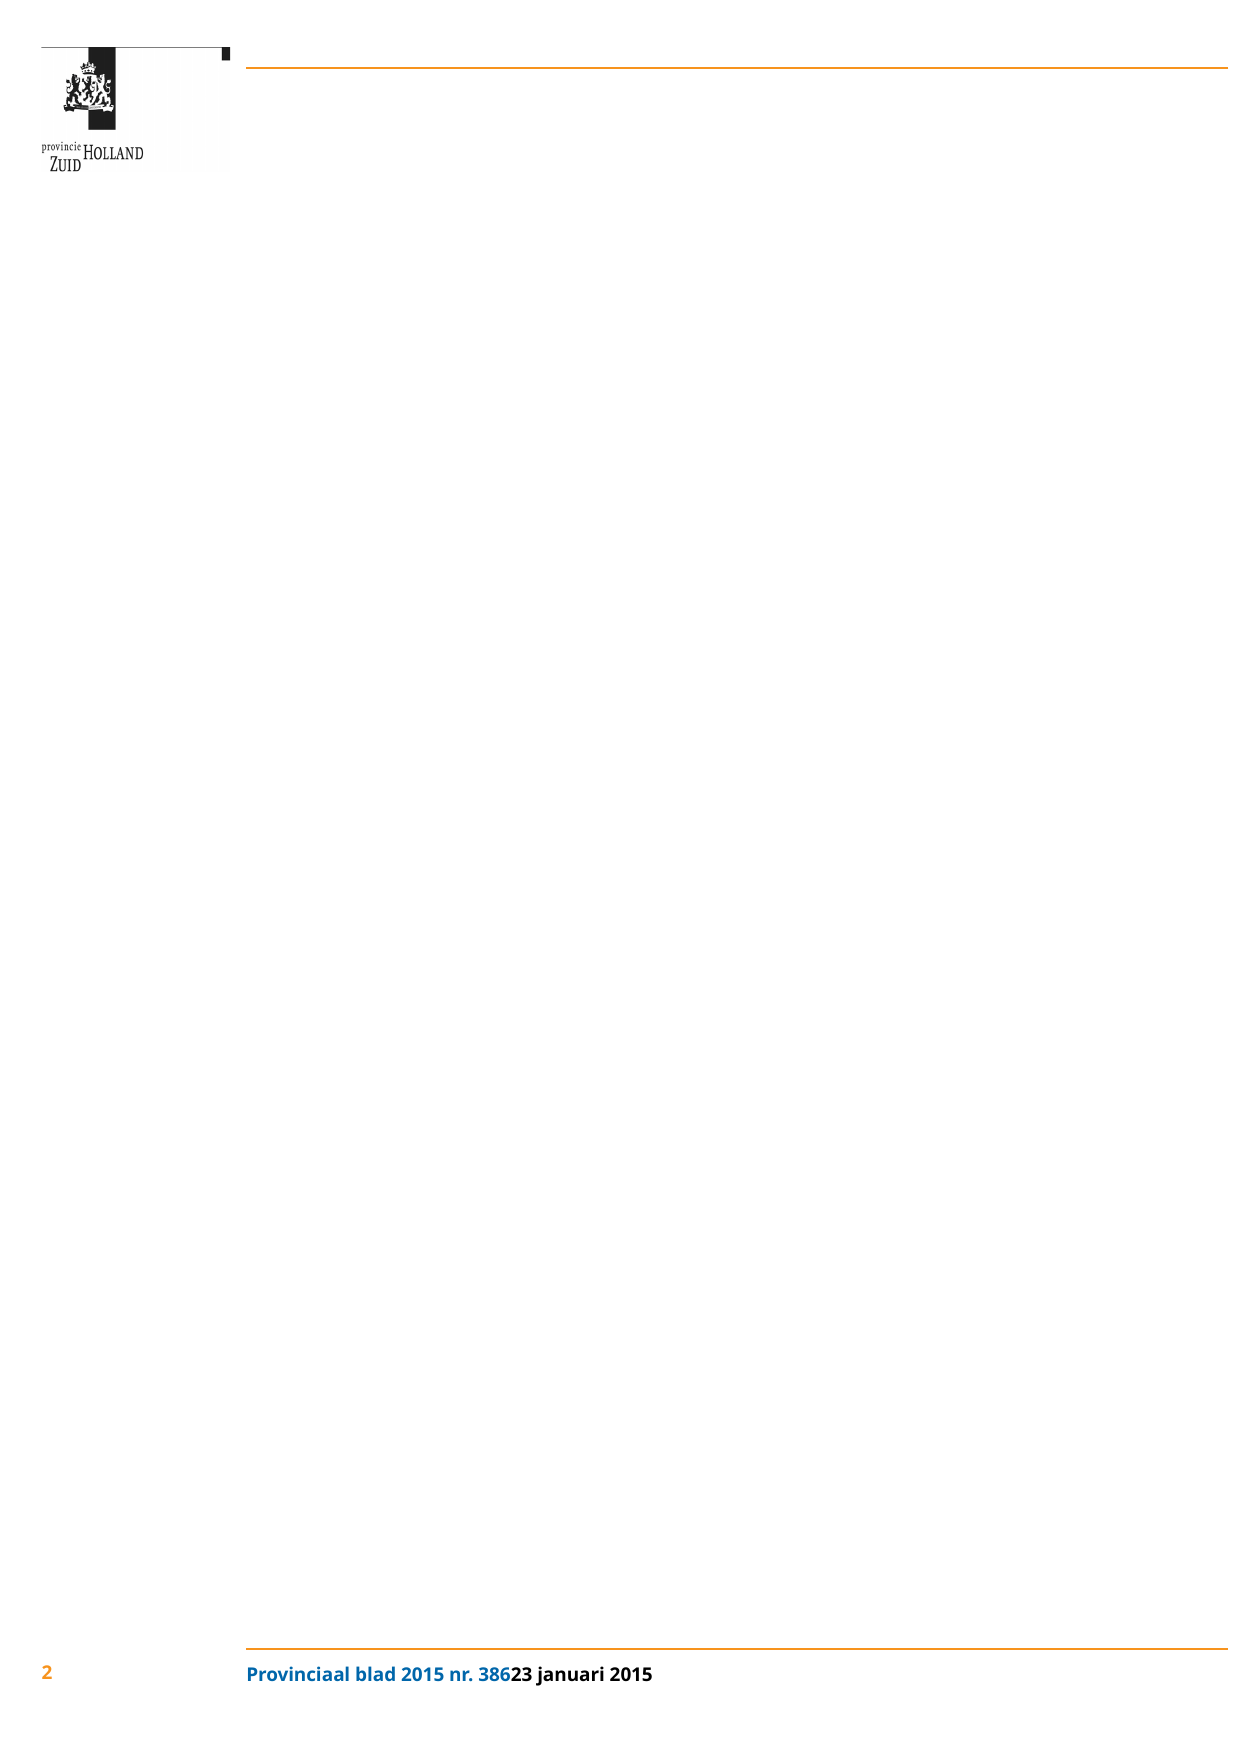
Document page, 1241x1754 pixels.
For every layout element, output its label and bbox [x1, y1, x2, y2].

picture [41, 47, 231, 172]
